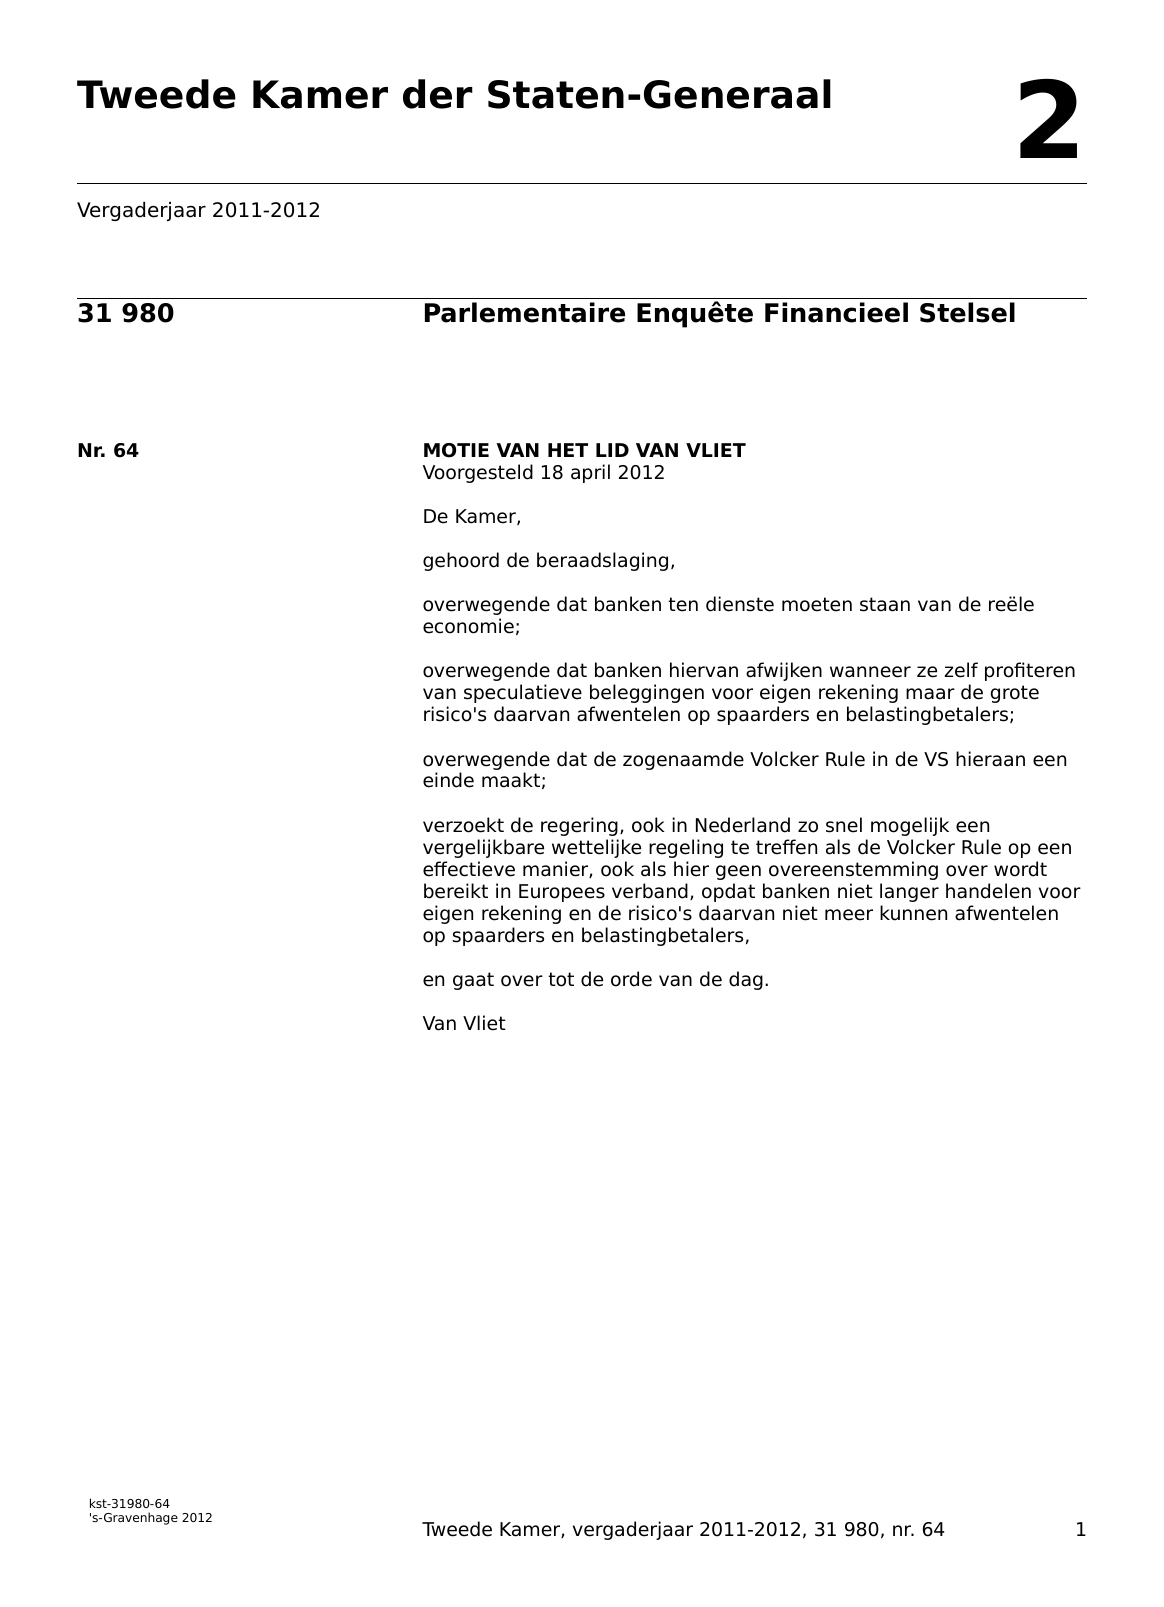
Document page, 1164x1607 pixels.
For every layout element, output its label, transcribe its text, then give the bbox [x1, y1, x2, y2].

text en gaat over tot de orde van de dag. [422, 969, 1087, 991]
table_header 2 [886, 59, 1087, 183]
text overwegende dat de zogenaamde Volcker Rule in de VS hieraan een einde maakt; [422, 748, 1087, 792]
subtitle 31 980 Parlementaire Enquête Financieel Stelsel [77, 299, 1087, 329]
table_header Tweede Kamer der Staten-Generaal [77, 59, 886, 183]
text De Kamer, [422, 506, 1087, 528]
table_cell Vergaderjaar 2011-2012 [77, 184, 1087, 298]
text Van Vliet [422, 1013, 1087, 1035]
text gehoord de beraadslaging, [422, 550, 1087, 572]
text overwegende dat banken hiervan afwijken wanneer ze zelf profiteren van speculatieve beleggingen voor eigen rekening maar de grote risico's daarvan afwentelen op spaarders en belastingbetalers; [422, 660, 1087, 726]
text 's-Gravenhage 2012 [88, 1511, 323, 1525]
text overwegende dat banken ten dienste moeten staan van de reële economie; [422, 594, 1087, 638]
text verzoekt de regering, ook in Nederland zo snel mogelijk een vergelijkbare wettelijke regeling te treffen als de Volcker Rule op een effectieve manier, ook als hier geen overeenstemming over wordt bereikt in Europees verband, opdat banken niet langer handelen voor eigen rekening en de risico's daarvan niet meer kunnen afwentelen op spaarders en belastingbetalers, [422, 814, 1087, 946]
text Voorgesteld 18 april 2012 [422, 462, 1087, 484]
text kst-31980-64 [88, 1497, 323, 1511]
subtitle Nr. 64 MOTIE VAN HET LID VAN VLIET [77, 440, 1087, 462]
